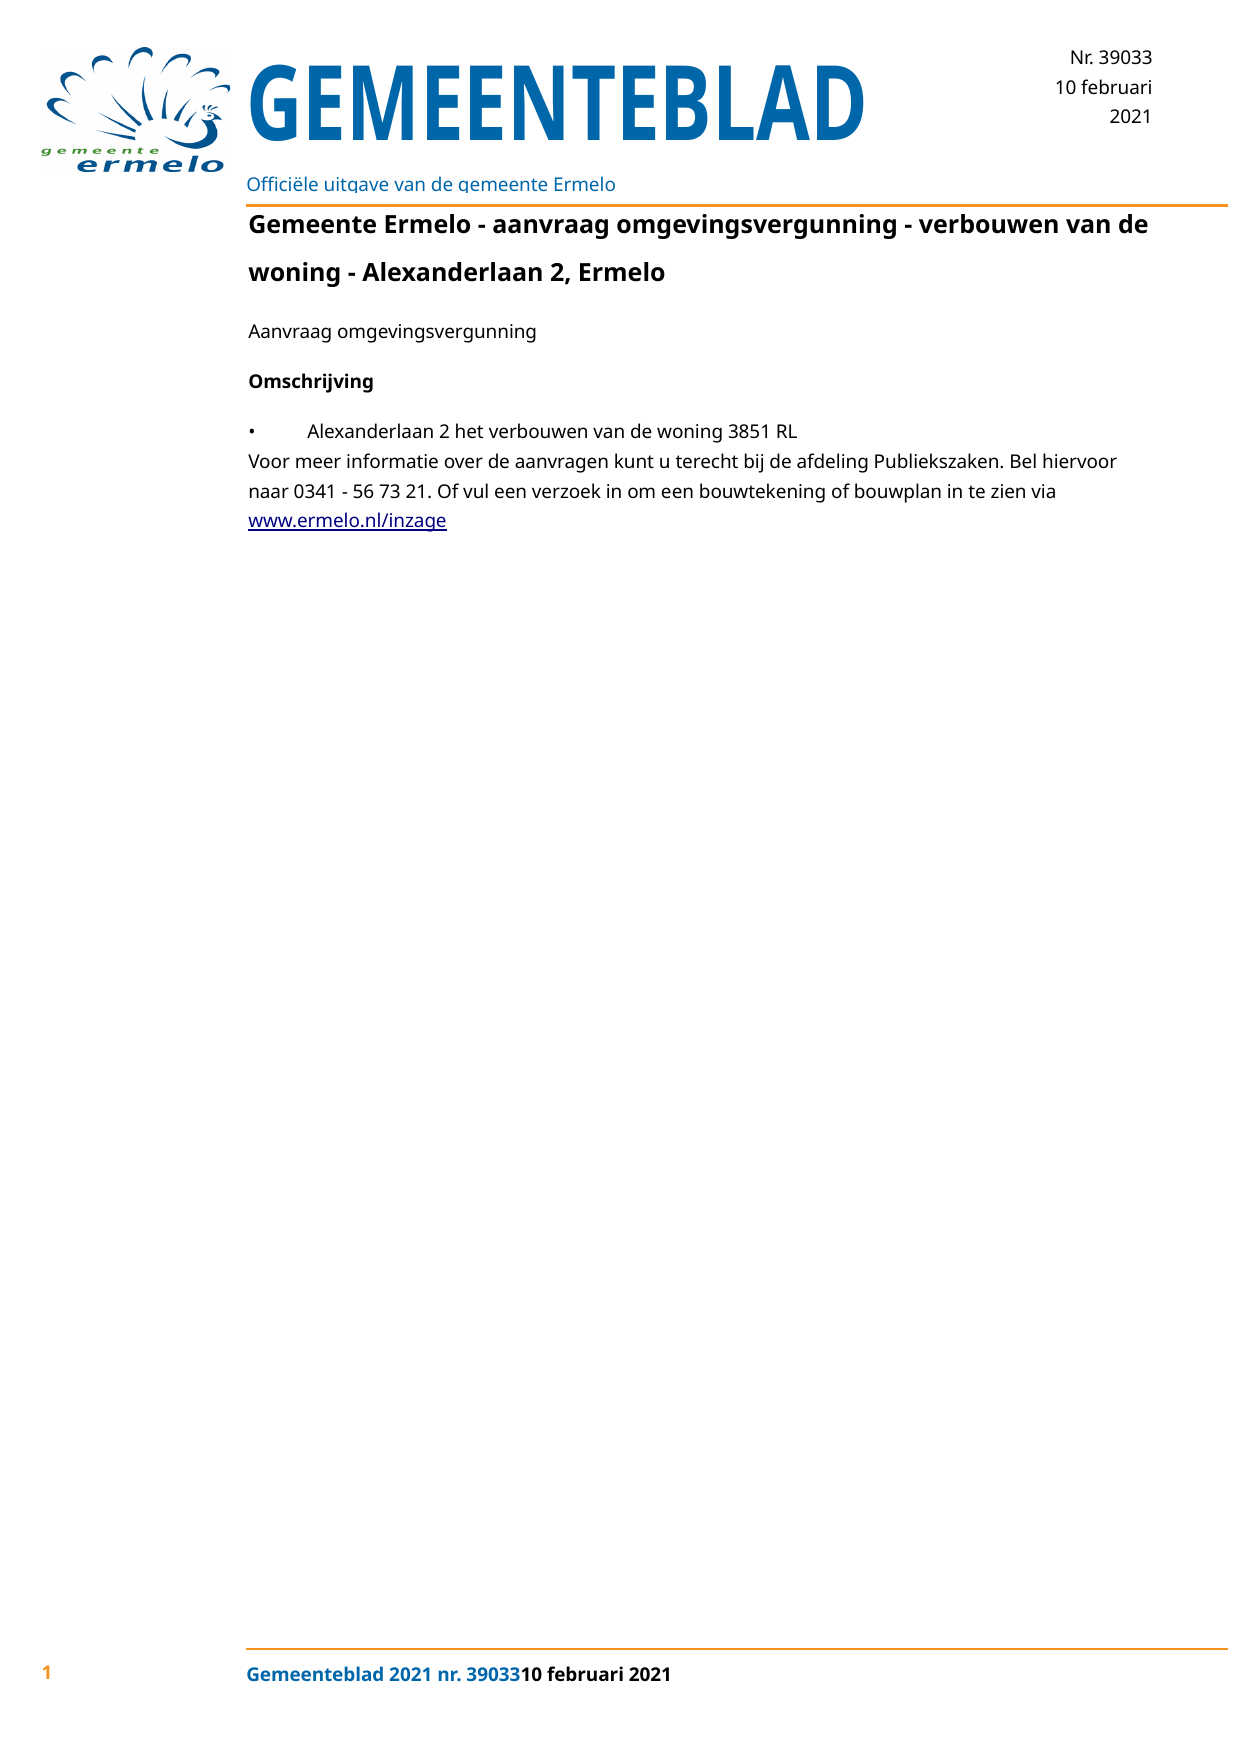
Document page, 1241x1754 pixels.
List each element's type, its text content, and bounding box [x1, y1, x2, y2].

text Omschrijving [248, 368, 1152, 394]
text Voor meer informatie over de aanvragen kunt u terecht bij de afdeling Publiekszaken. Bel hiervoor naar 0341 - 56 73 21. Of vul een verzoek in om een bouwtekening of bouwplan in te zien via www.ermelo.nl/inzage [248, 448, 1152, 533]
text Gemeente Ermelo - aanvraag omgevingsvergunning - verbouwen van de woning - Alexanderlaan 2, Ermelo [248, 207, 1152, 288]
text Aanvraag omgevingsvergunning [248, 318, 1152, 344]
picture [41, 47, 231, 172]
list Alexanderlaan 2 het verbouwen van de woning 3851 RL [248, 419, 1152, 444]
